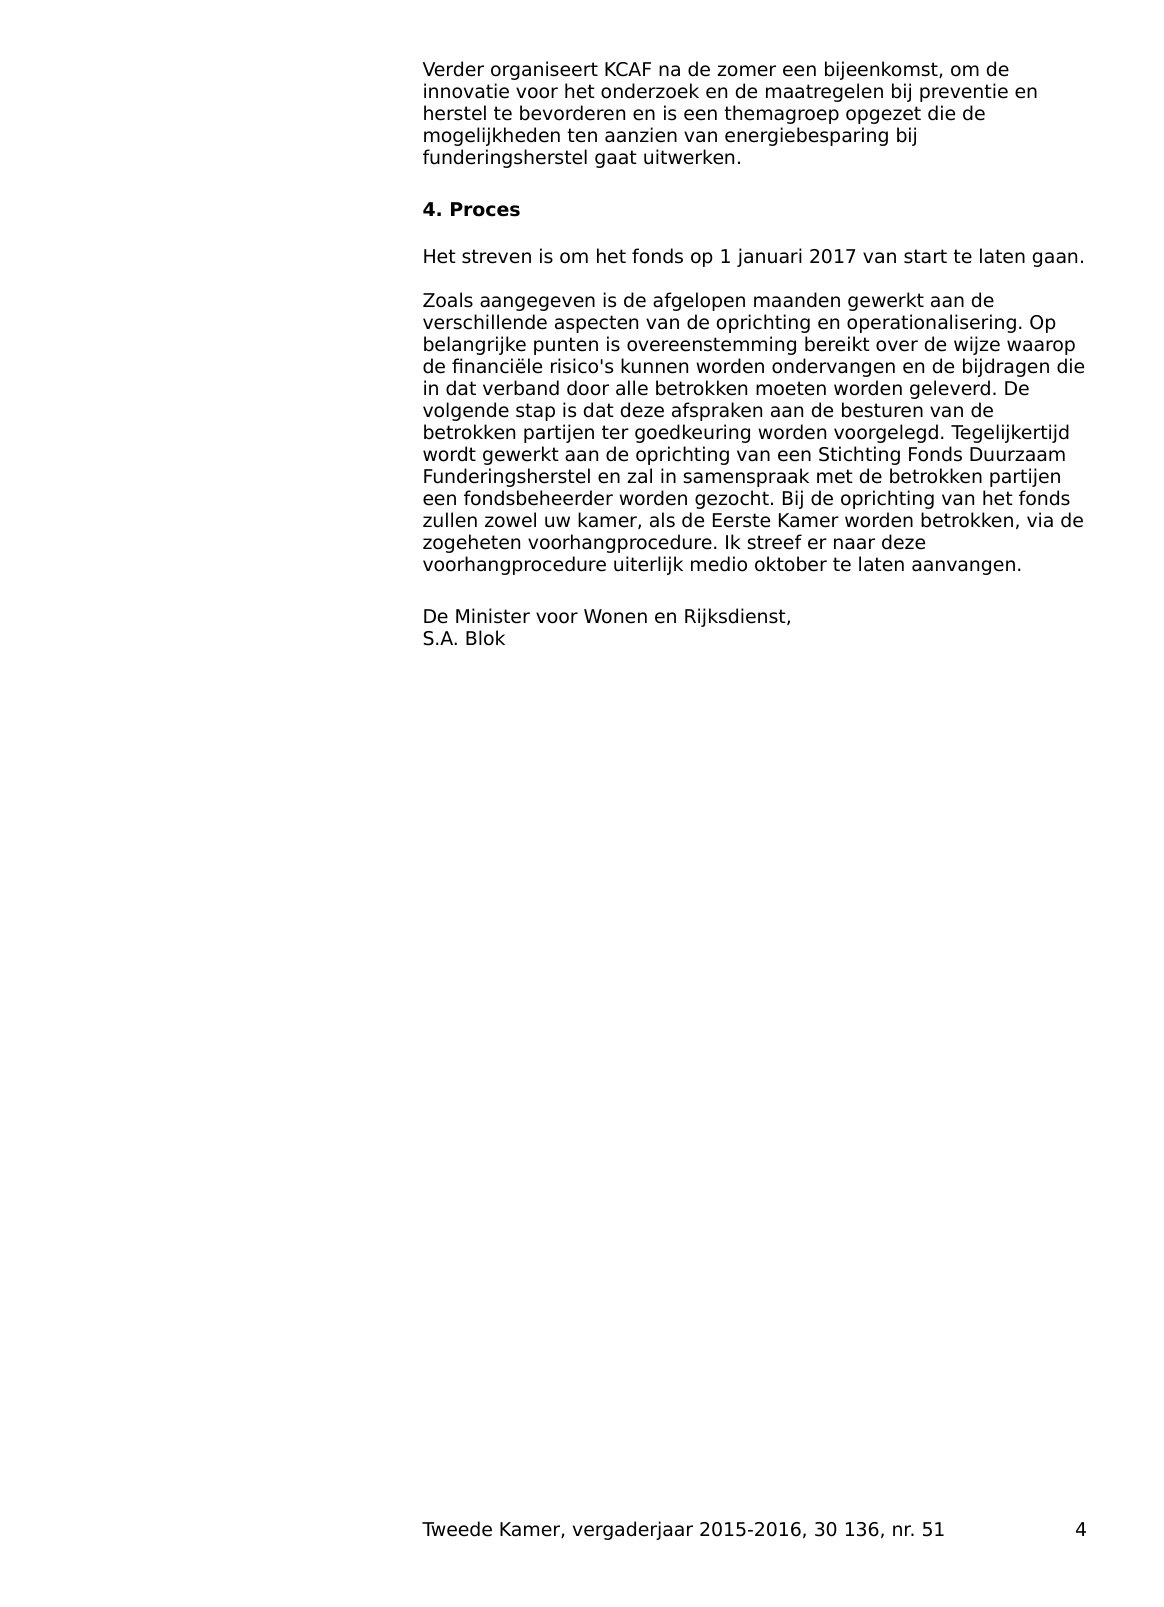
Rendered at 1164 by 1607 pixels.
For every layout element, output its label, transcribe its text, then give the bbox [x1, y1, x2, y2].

text Het streven is om het fonds op 1 januari 2017 van start te laten gaan. [422, 246, 1087, 268]
text Verder organiseert KCAF na de zomer een bijeenkomst, om de innovatie voor het onderzoek en de maatregelen bij preventie en herstel te bevorderen en is een themagroep opgezet die de mogelijkheden ten aanzien van energiebesparing bij funderingsherstel gaat uitwerken. [422, 59, 1087, 169]
subtitle 4. Proces [422, 199, 1087, 221]
text Zoals aangegeven is de afgelopen maanden gewerkt aan de verschillende aspecten van de oprichting en operationalisering. Op belangrijke punten is overeenstemming bereikt over de wijze waarop de financiële risico's kunnen worden ondervangen en de bijdragen die in dat verband door alle betrokken moeten worden geleverd. De volgende stap is dat deze afspraken aan de besturen van de betrokken partijen ter goedkeuring worden voorgelegd. Tegelijkertijd wordt gewerkt aan de oprichting van een Stichting Fonds Duurzaam Funderingsherstel en zal in samenspraak met de betrokken partijen een fondsbeheerder worden gezocht. Bij de oprichting van het fonds zullen zowel uw kamer, als de Eerste Kamer worden betrokken, via de zogeheten voorhangprocedure. Ik streef er naar deze voorhangprocedure uiterlijk medio oktober te laten aanvangen. [422, 290, 1087, 576]
text De Minister voor Wonen en Rijksdienst, S.A. Blok [422, 606, 1087, 650]
